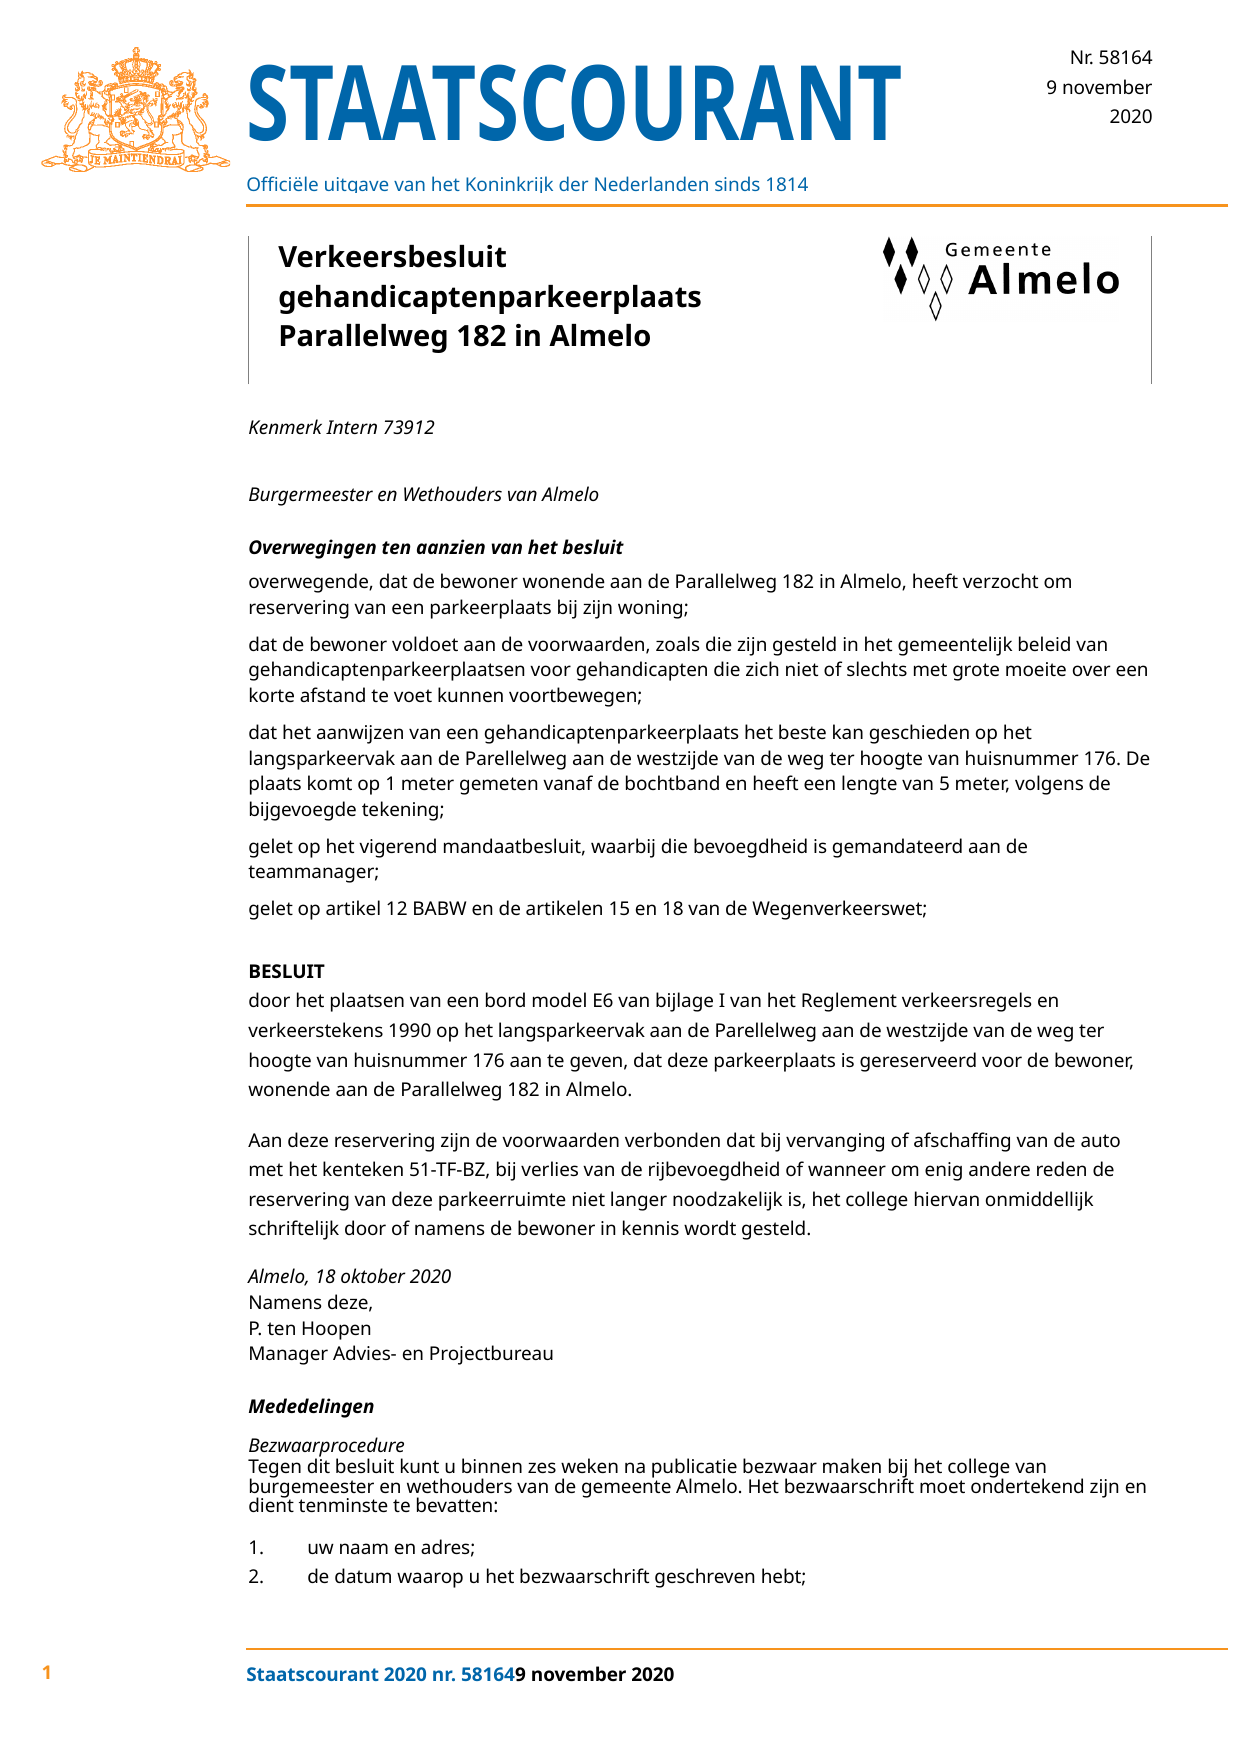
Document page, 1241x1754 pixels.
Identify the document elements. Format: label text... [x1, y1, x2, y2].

text Tegen dit besluit kunt u binnen zes weken na publicatie bezwaar maken bij het college van burgemeester en wethouders van de gemeente Almelo. Het bezwaarschrift moet ondertekend zijn en dient tenminste te bevatten: [248, 1458, 1152, 1516]
text Kenmerk Intern 73912 [248, 414, 1152, 440]
text Burgermeester en Wethouders van Almelo [248, 482, 1152, 507]
text Bezwaarprocedure [248, 1433, 1152, 1458]
list de datum waarop u het bezwaarschrift geschreven hebt; [248, 1563, 1152, 1589]
text Almelo, 18 oktober 2020 [248, 1263, 1152, 1289]
text Overwegingen ten aanzien van het besluit [248, 534, 1152, 560]
text Manager Advies- en Projectbureau [248, 1341, 1152, 1366]
text Mededelingen [248, 1393, 1152, 1419]
text gelet op artikel 12 BABW en de artikelen 15 en 18 van de Wegenverkeerswet; [248, 895, 1152, 921]
picture [41, 47, 231, 172]
text P. ten Hoopen [248, 1315, 1152, 1341]
text dat de bewoner voldoet aan de voorwaarden, zoals die zijn gesteld in het gemeentelijk beleid van gehandicaptenparkeerplaatsen voor gehandicapten die zich niet of slechts met grote moeite over een korte afstand te voet kunnen voortbewegen; [248, 631, 1152, 708]
text gelet op het vigerend mandaatbesluit, waarbij die bevoegdheid is gemandateerd aan de teammanager; [248, 833, 1152, 884]
text door het plaatsen van een bord model E6 van bijlage I van het Reglement verkeersregels en verkeerstekens 1990 op het langsparkeervak aan de Parellelweg aan de westzijde van de weg ter hoogte van huisnummer 176 aan te geven, dat deze parkeerplaats is gereserveerd voor de bewoner, wonende aan de Parallelweg 182 in Almelo. [248, 988, 1152, 1102]
text Aan deze reservering zijn de voorwaarden verbonden dat bij vervanging of afschaffing van de auto met het kenteken 51-TF-BZ, bij verlies van de rijbevoegdheid of wanneer om enig andere reden de reservering van deze parkeerruimte niet langer noodzakelijk is, het college hiervan onmiddellijk schriftelijk door of namens de bewoner in kennis wordt gesteld. [248, 1127, 1152, 1241]
table_header Verkeersbesluit gehandicaptenparkeerplaats Parallelweg 182 in Almelo [249, 236, 850, 384]
list uw naam en adres; [248, 1534, 1152, 1560]
picture [882, 236, 1119, 322]
text dat het aanwijzen van een gehandicaptenparkeerplaats het beste kan geschieden op het langsparkeervak aan de Parellelweg aan de westzijde van de weg ter hoogte van huisnummer 176. De plaats komt op 1 meter gemeten vanaf de bochtband en heeft een lengte van 5 meter, volgens de bijgevoegde tekening; [248, 719, 1152, 822]
text overwegende, dat de bewoner wonende aan de Parallelweg 182 in Almelo, heeft verzocht om reservering van een parkeerplaats bij zijn woning; [248, 568, 1152, 620]
table_header [850, 236, 1151, 384]
text BESLUIT [248, 958, 1152, 984]
text Namens deze, [248, 1289, 1152, 1315]
